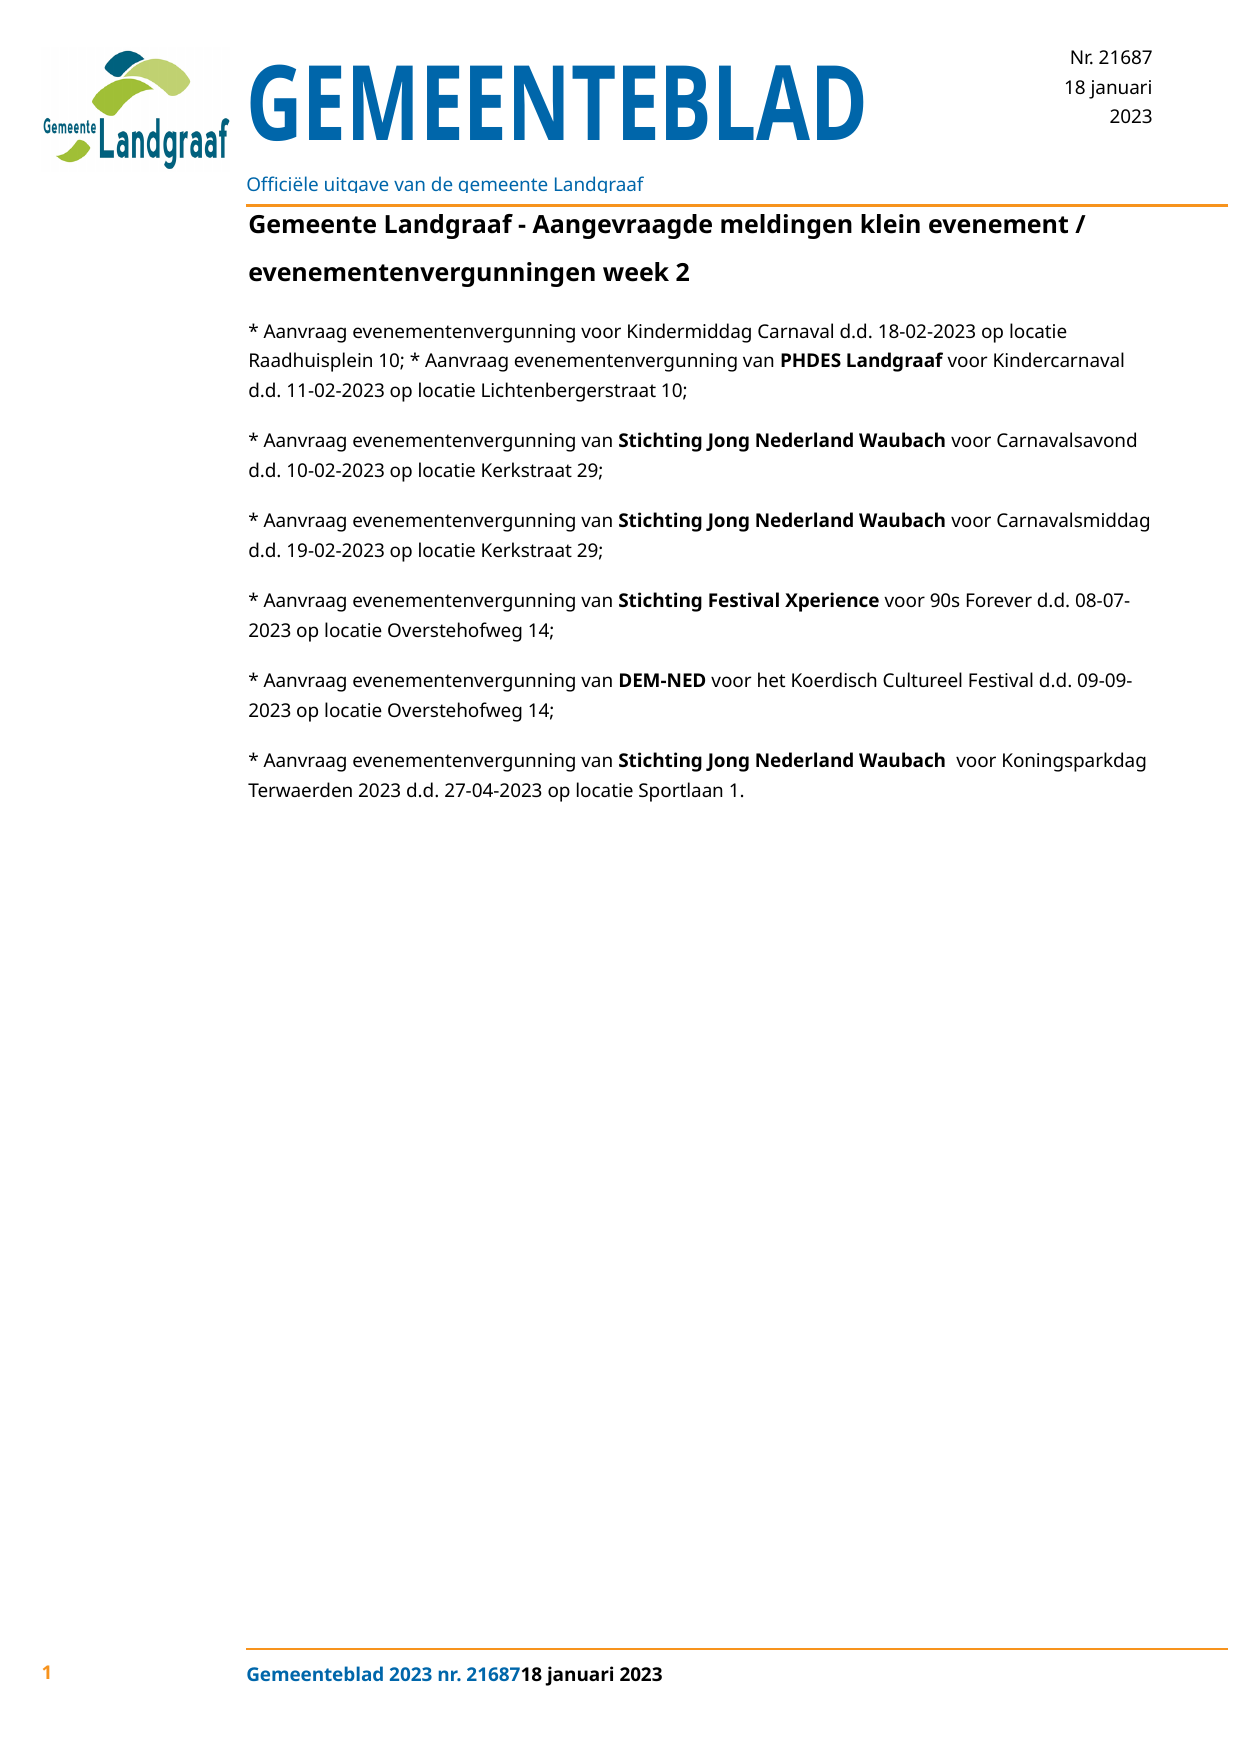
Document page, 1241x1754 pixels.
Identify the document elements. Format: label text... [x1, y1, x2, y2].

text * Aanvraag evenementenvergunning voor Kindermiddag Carnaval d.d. 18-02-2023 op locatie Raadhuisplein 10; * Aanvraag evenementenvergunning van PHDES Landgraaf voor Kindercarnaval d.d. 11-02-2023 op locatie Lichtenbergerstraat 10; [248, 318, 1152, 403]
text * Aanvraag evenementenvergunning van Stichting Jong Nederland Waubach voor Carnavalsmiddag d.d. 19-02-2023 op locatie Kerkstraat 29; [248, 507, 1152, 563]
text * Aanvraag evenementenvergunning van Stichting Jong Nederland Waubach voor Koningsparkdag Terwaerden 2023 d.d. 27-04-2023 op locatie Sportlaan 1. [248, 747, 1152, 803]
picture [41, 47, 231, 172]
text Gemeente Landgraaf - Aangevraagde meldingen klein evenement / evenementenvergunningen week 2 [248, 207, 1152, 288]
text * Aanvraag evenementenvergunning van Stichting Jong Nederland Waubach voor Carnavalsavond d.d. 10-02-2023 op locatie Kerkstraat 29; [248, 427, 1152, 483]
text * Aanvraag evenementenvergunning van Stichting Festival Xperience voor 90s Forever d.d. 08-07-2023 op locatie Overstehofweg 14; [248, 587, 1152, 643]
text * Aanvraag evenementenvergunning van DEM-NED voor het Koerdisch Cultureel Festival d.d. 09-09-2023 op locatie Overstehofweg 14; [248, 667, 1152, 723]
